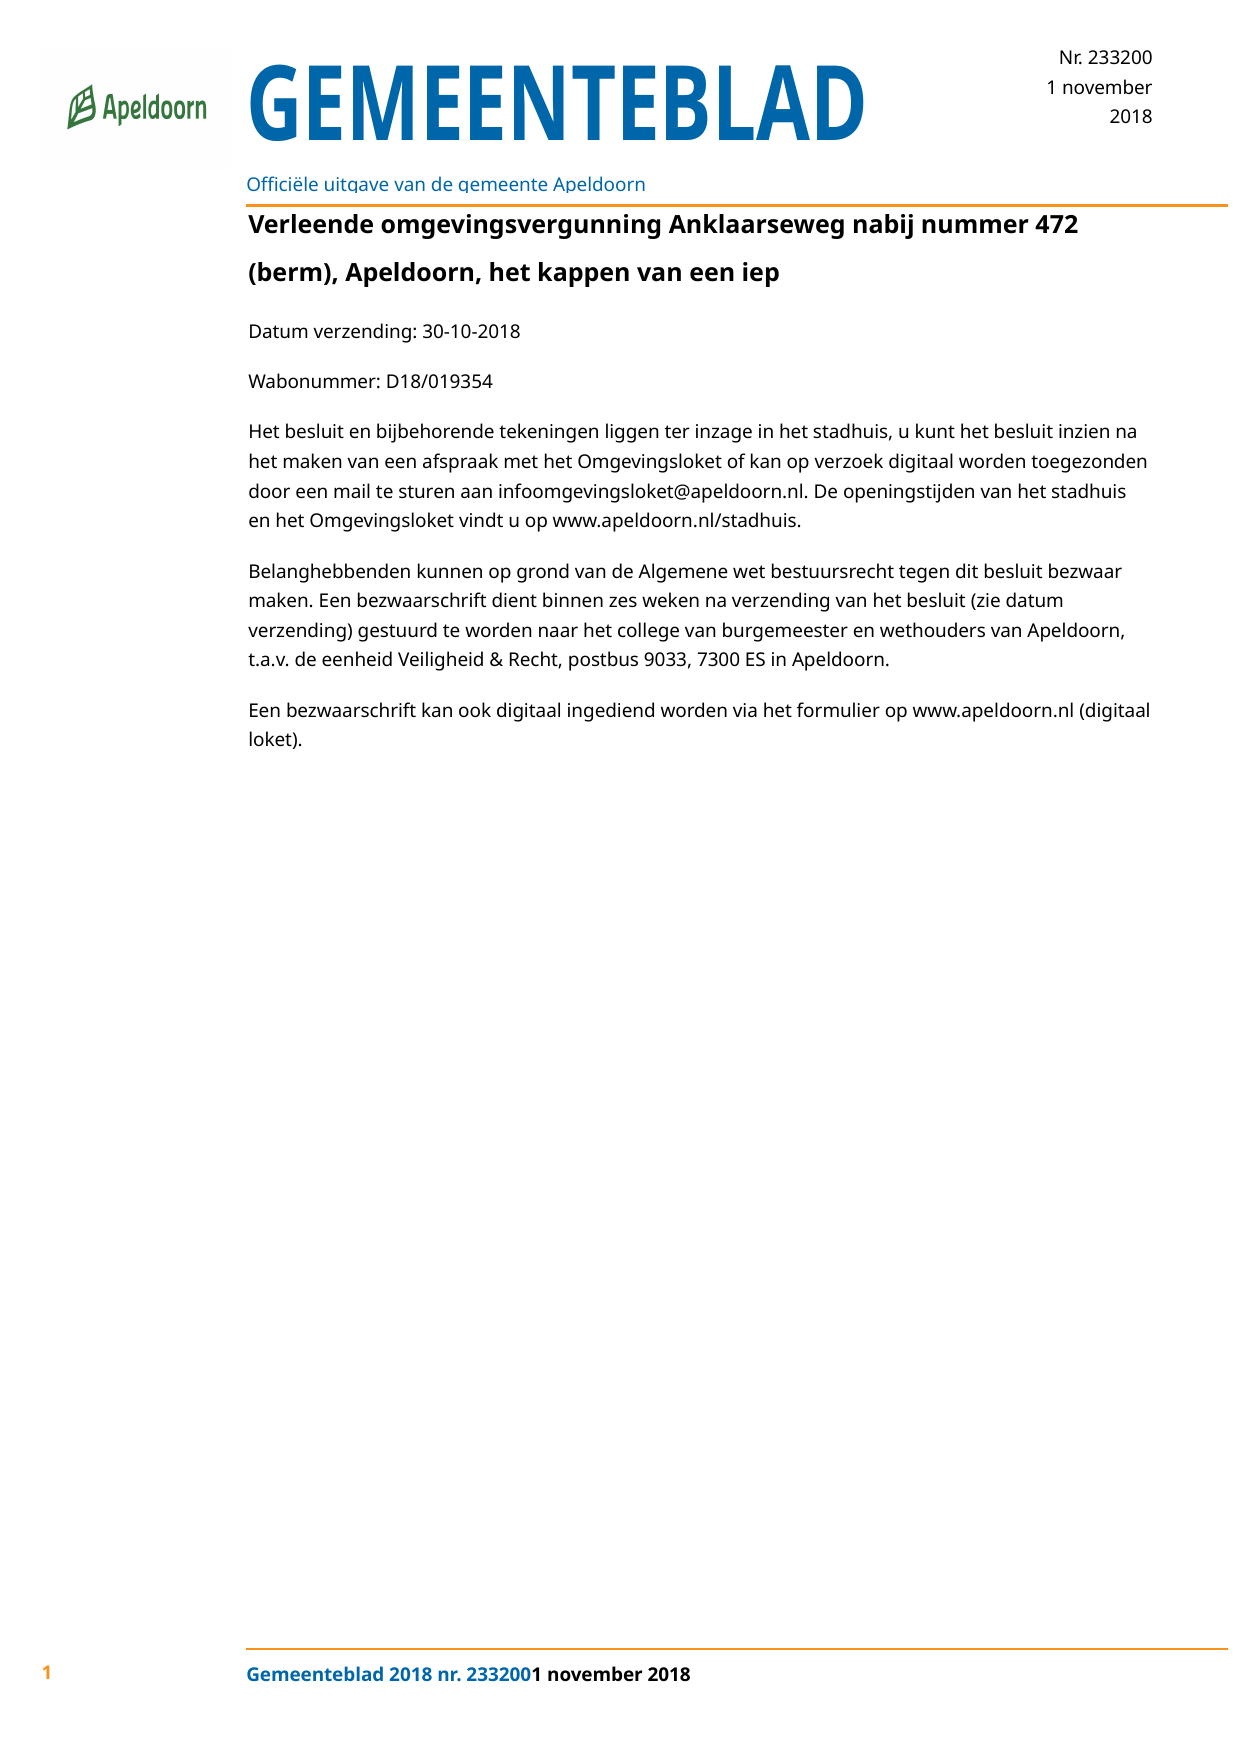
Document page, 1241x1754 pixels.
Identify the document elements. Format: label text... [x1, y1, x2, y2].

text Een bezwaarschrift kan ook digitaal ingediend worden via het formulier op www.apeldoorn.nl (digitaal loket). [248, 697, 1152, 752]
text Datum verzending: 30-10-2018 [248, 318, 1152, 344]
text Belanghebbenden kunnen op grond van de Algemene wet bestuursrecht tegen dit besluit bezwaar maken. Een bezwaarschrift dient binnen zes weken na verzending van het besluit (zie datum verzending) gestuurd te worden naar het college van burgemeester en wethouders van Apeldoorn, t.a.v. de eenheid Veiligheid & Recht, postbus 9033, 7300 ES in Apeldoorn. [248, 558, 1152, 672]
text Wabonummer: D18/019354 [248, 368, 1152, 394]
text Verleende omgevingsvergunning Anklaarseweg nabij nummer 472 (berm), Apeldoorn, het kappen van een iep [248, 207, 1152, 288]
text Het besluit en bijbehorende tekeningen liggen ter inzage in het stadhuis, u kunt het besluit inzien na het maken van een afspraak met het Omgevingsloket of kan op verzoek digitaal worden toegezonden door een mail te sturen aan infoomgevingsloket@apeldoorn.nl. De openingstijden van het stadhuis en het Omgevingsloket vindt u op www.apeldoorn.nl/stadhuis. [248, 419, 1152, 533]
picture [41, 47, 231, 172]
